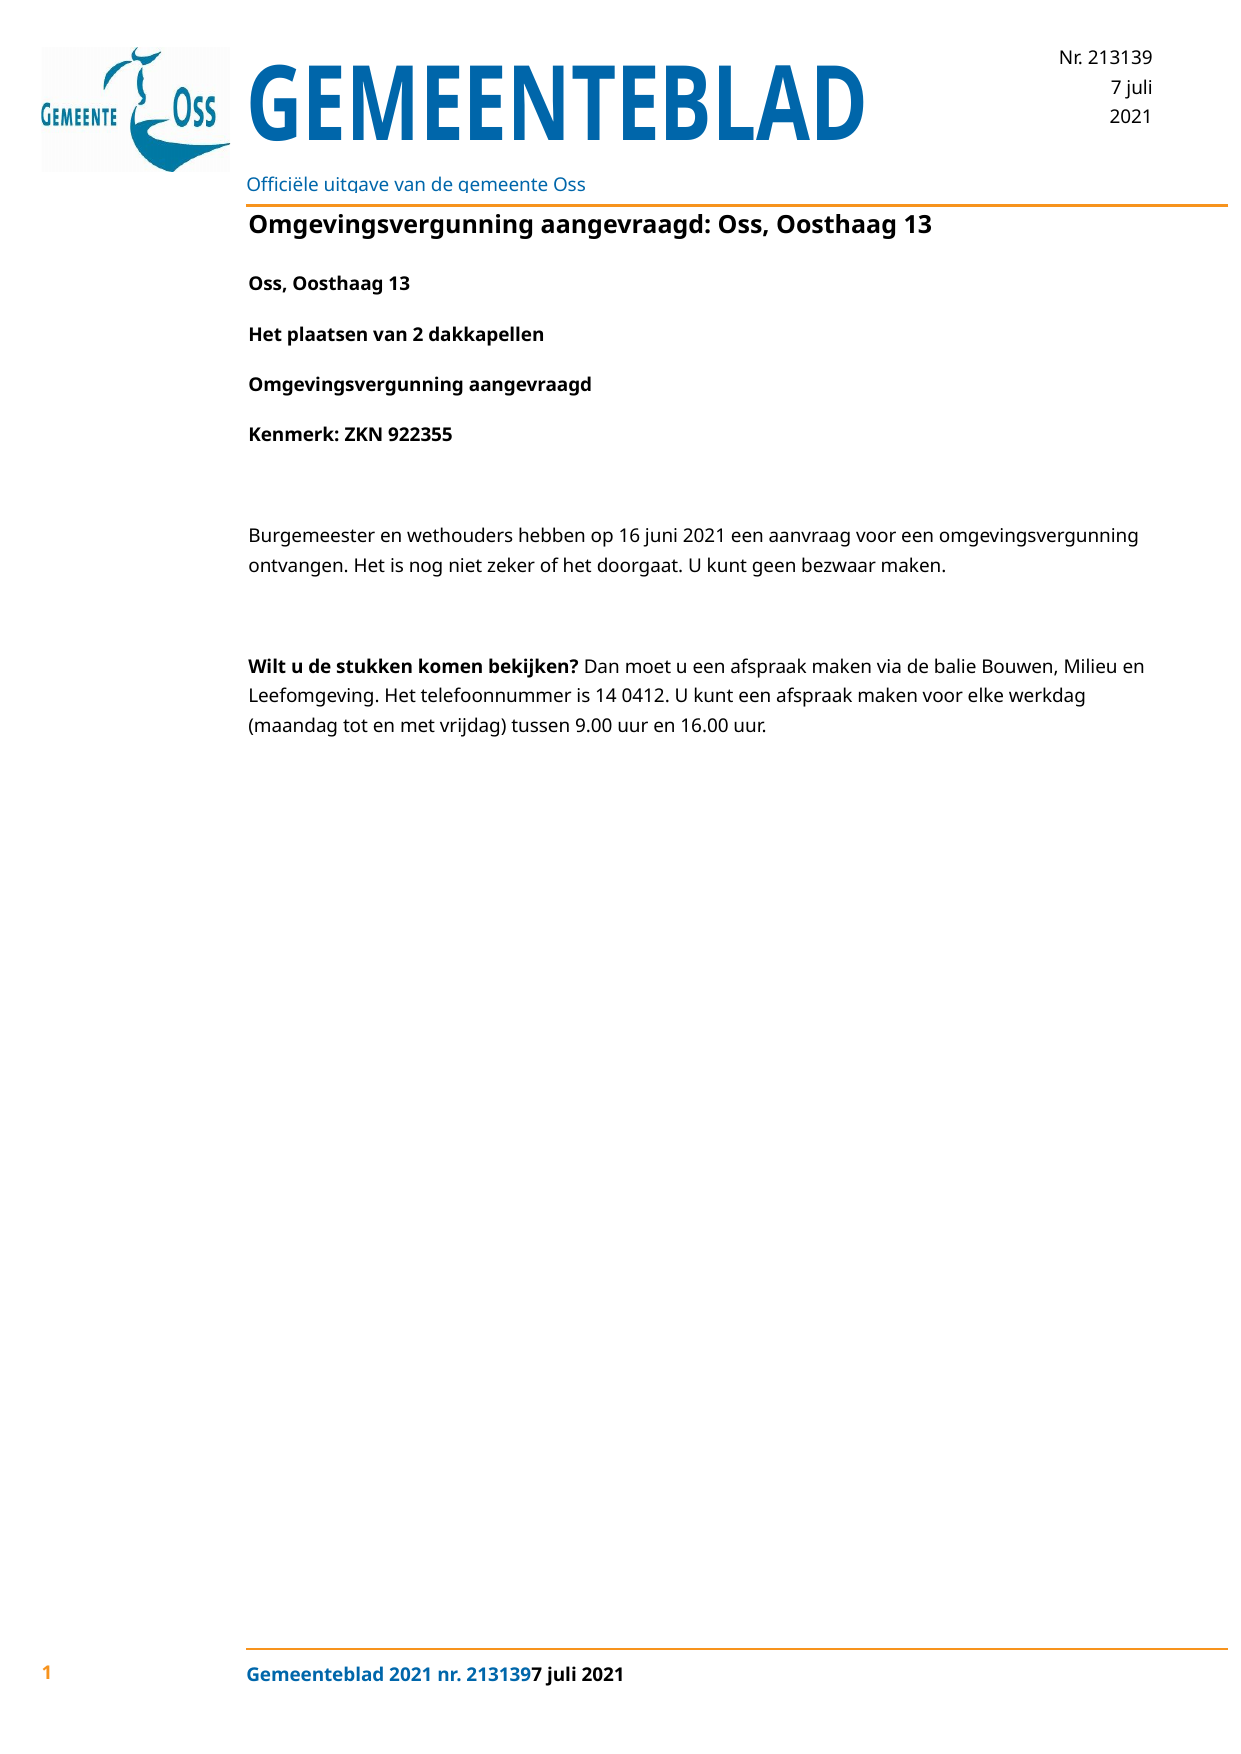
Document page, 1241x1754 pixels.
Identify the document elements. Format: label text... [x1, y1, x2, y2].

picture [41, 47, 231, 172]
text Kenmerk: ZKN 922355 [248, 422, 1152, 447]
text Het plaatsen van 2 dakkapellen [248, 321, 1152, 346]
text Omgevingsvergunning aangevraagd [248, 371, 1152, 397]
text Burgemeester en wethouders hebben op 16 juni 2021 een aanvraag voor een omgevingsvergunning ontvangen. Het is nog niet zeker of het doorgaat. U kunt geen bezwaar maken. [248, 522, 1152, 578]
text Wilt u de stukken komen bekijken? Dan moet u een afspraak maken via de balie Bouwen, Milieu en Leefomgeving. Het telefoonnummer is 14 0412. U kunt een afspraak maken voor elke werkdag (maandag tot en met vrijdag) tussen 9.00 uur en 16.00 uur. [248, 653, 1152, 738]
text Oss, Oosthaag 13 [248, 270, 1152, 296]
text Omgevingsvergunning aangevraagd: Oss, Oosthaag 13 [248, 207, 1152, 241]
